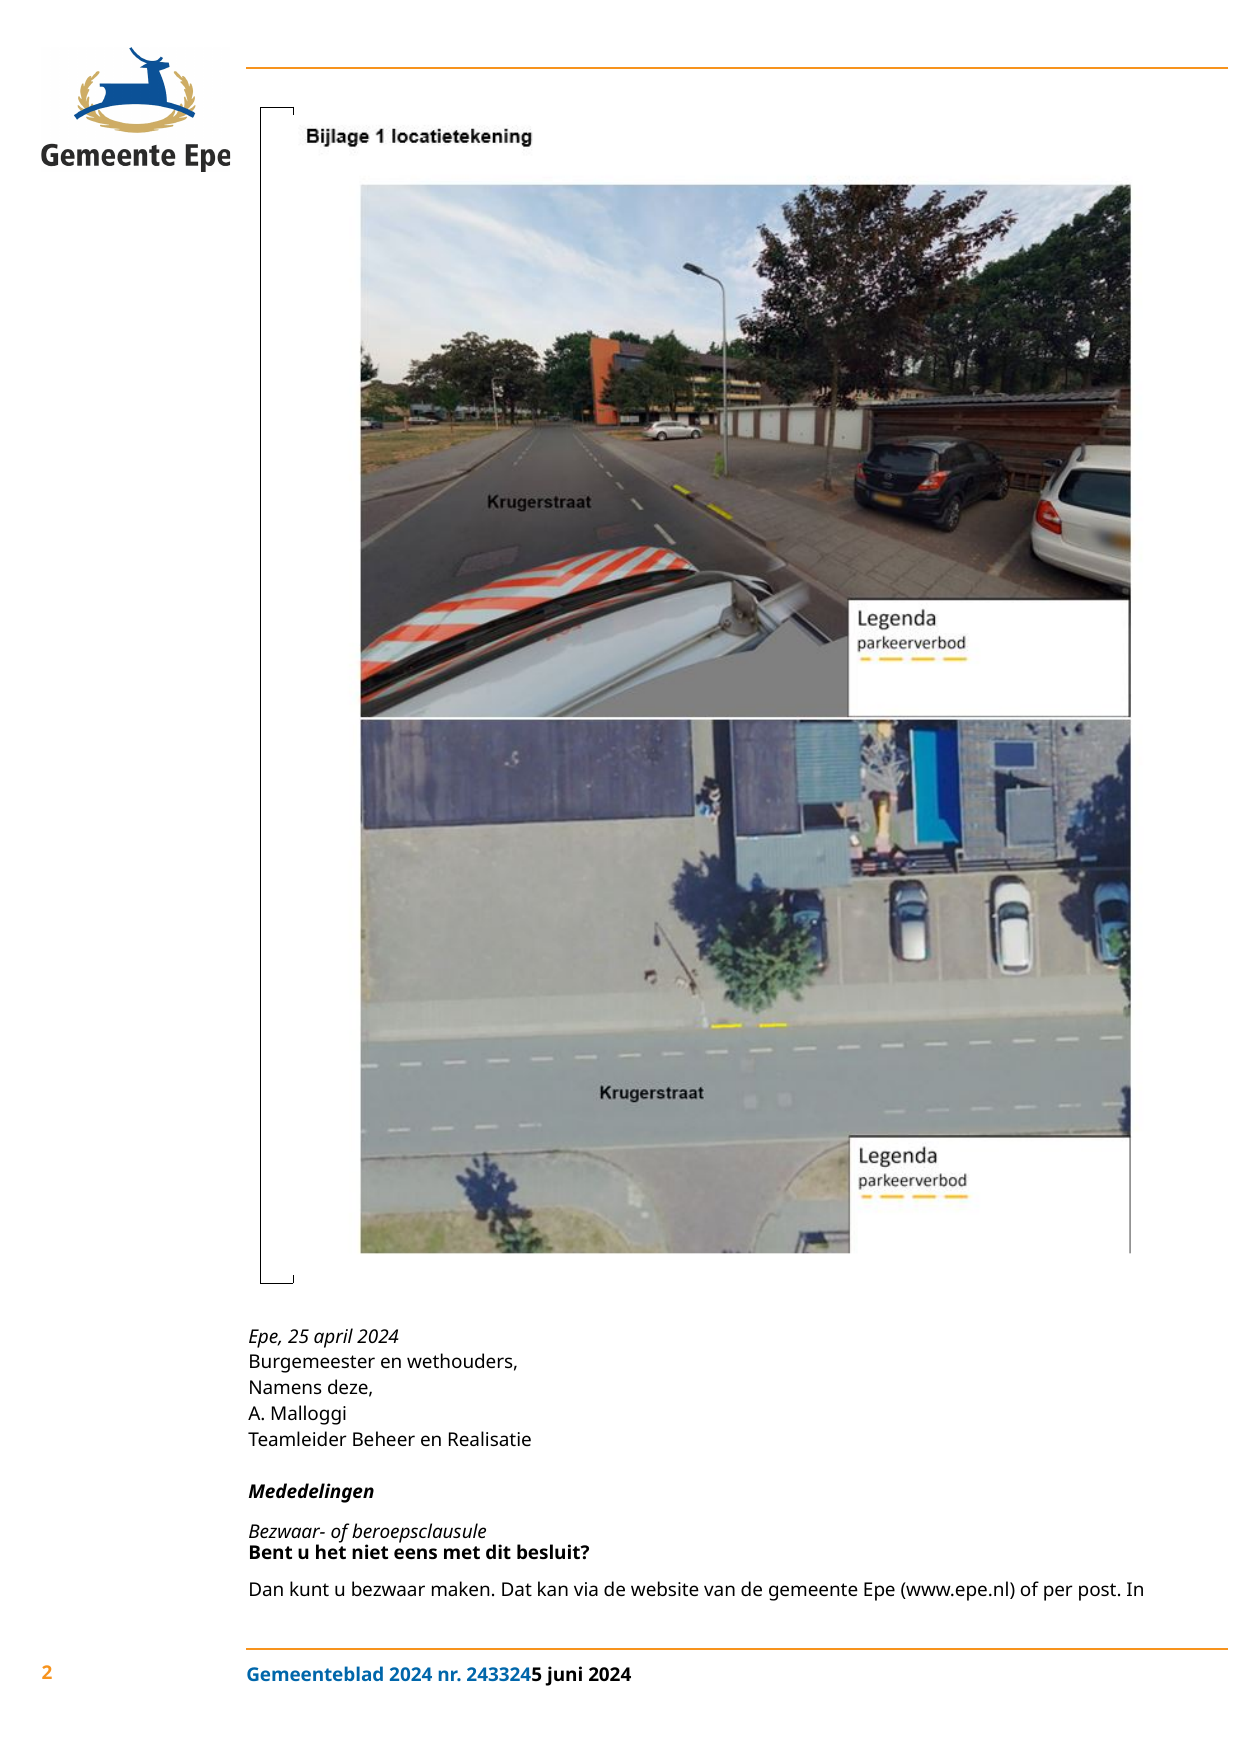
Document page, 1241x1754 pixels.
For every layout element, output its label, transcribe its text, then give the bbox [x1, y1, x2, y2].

text Bent u het niet eens met dit besluit? [248, 1544, 1152, 1563]
picture [268, 115, 1155, 1275]
picture [41, 47, 231, 172]
text Bezwaar- of beroepsclausule [248, 1518, 1152, 1544]
text A. Malloggi [248, 1400, 1152, 1426]
text Epe, 25 april 2024 [248, 1323, 1152, 1348]
text Teamleider Beheer en Realisatie [248, 1426, 1152, 1451]
text Dan kunt u bezwaar maken. Dat kan via de website van de gemeente Epe (www.epe.nl) of per post. In [248, 1581, 1152, 1600]
text Burgemeester en wethouders, [248, 1348, 1152, 1374]
text Namens deze, [248, 1374, 1152, 1400]
text Mededelingen [248, 1479, 1152, 1504]
